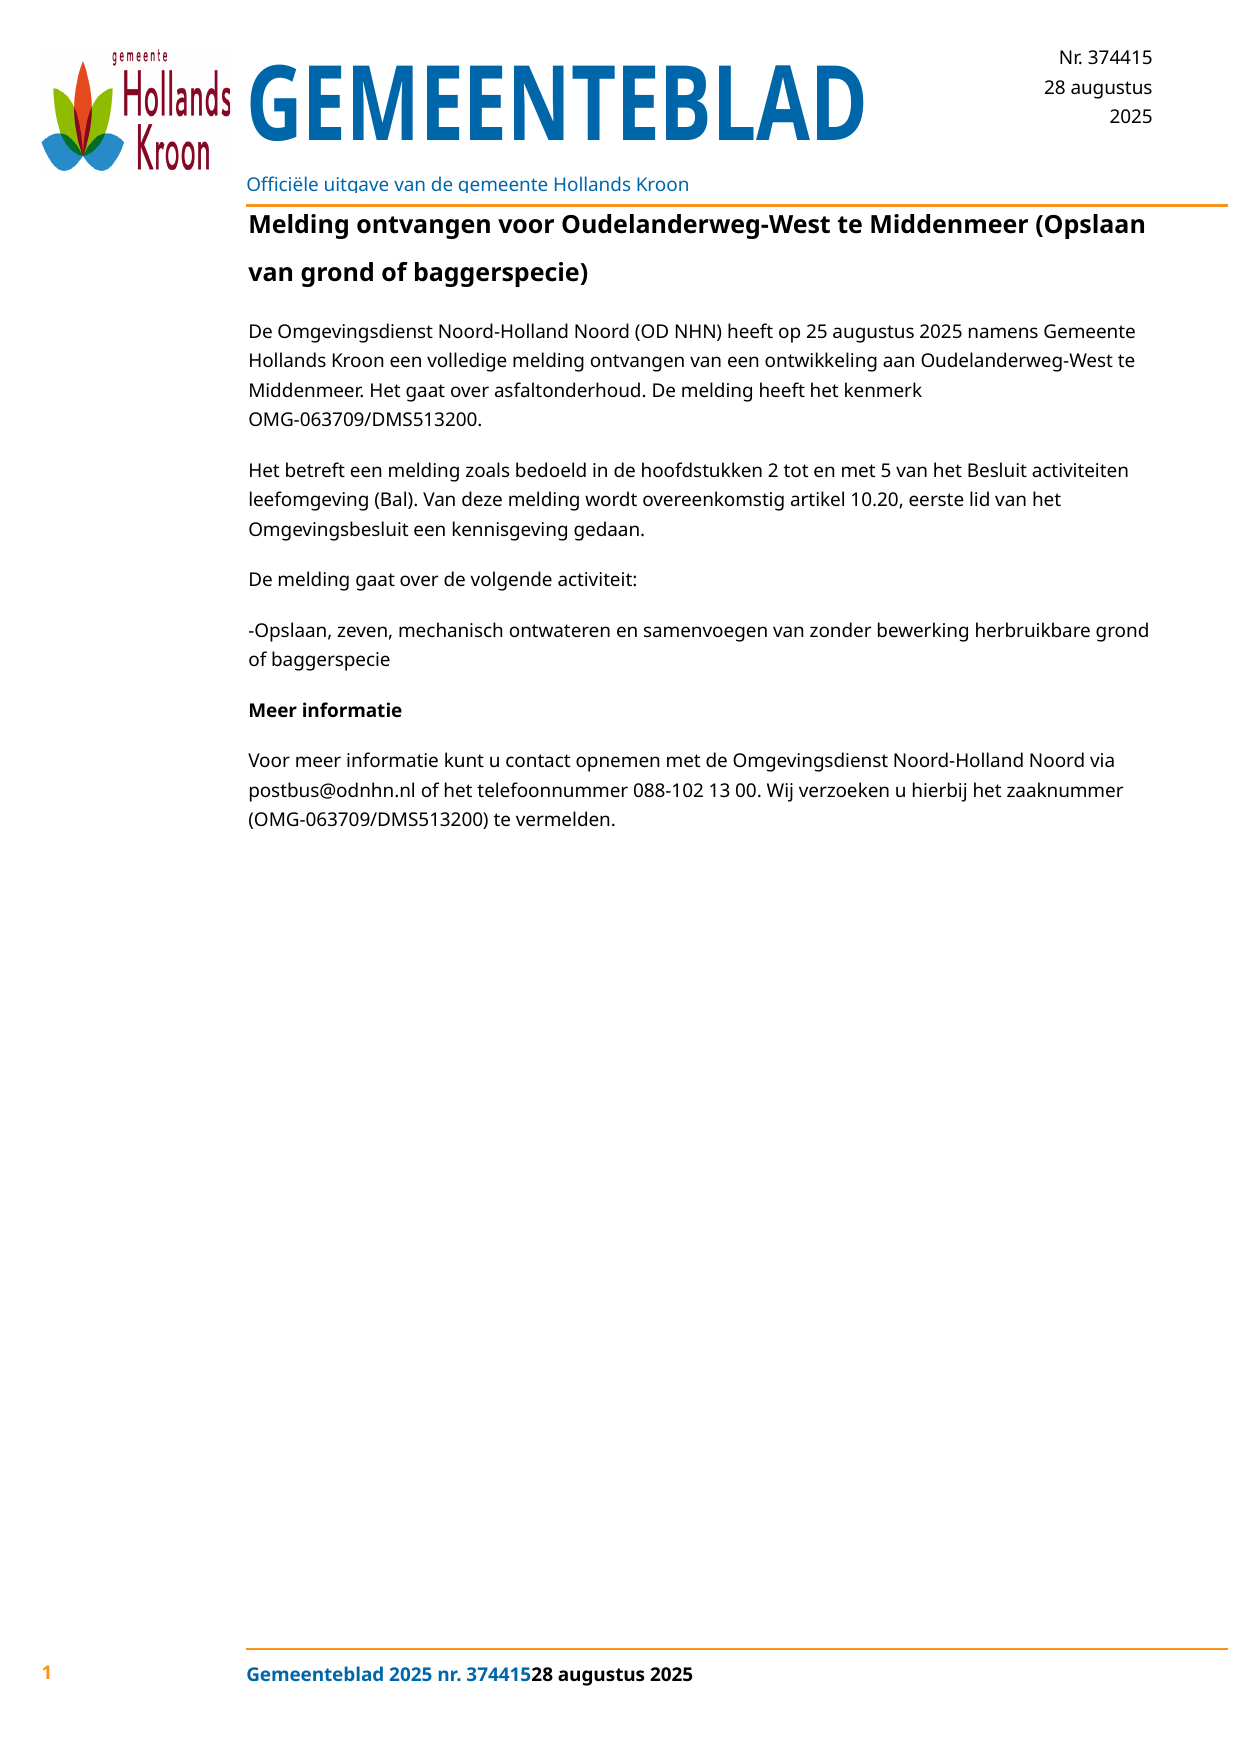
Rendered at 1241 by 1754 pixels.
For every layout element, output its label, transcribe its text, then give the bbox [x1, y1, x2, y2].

text Het betreft een melding zoals bedoeld in de hoofdstukken 2 tot en met 5 van het Besluit activiteiten leefomgeving (Bal). Van deze melding wordt overeenkomstig artikel 10.20, eerste lid van het Omgevingsbesluit een kennisgeving gedaan. [248, 457, 1152, 542]
text -Opslaan, zeven, mechanisch ontwateren en samenvoegen van zonder bewerking herbruikbare grond of baggerspecie [248, 617, 1152, 672]
text Meer informatie [248, 697, 1152, 723]
text De melding gaat over de volgende activiteit: [248, 567, 1152, 592]
text Voor meer informatie kunt u contact opnemen met de Omgevingsdienst Noord-Holland Noord via postbus@odnhn.nl of het telefoonnummer 088-102 13 00. Wij verzoeken u hierbij het zaaknummer (OMG-063709/DMS513200) te vermelden. [248, 747, 1152, 832]
text Melding ontvangen voor Oudelanderweg-West te Middenmeer (Opslaan van grond of baggerspecie) [248, 207, 1152, 288]
text De Omgevingsdienst Noord-Holland Noord (OD NHN) heeft op 25 augustus 2025 namens Gemeente Hollands Kroon een volledige melding ontvangen van een ontwikkeling aan Oudelanderweg-West te Middenmeer. Het gaat over asfaltonderhoud. De melding heeft het kenmerk OMG-063709/DMS513200. [248, 318, 1152, 432]
picture [41, 47, 231, 172]
